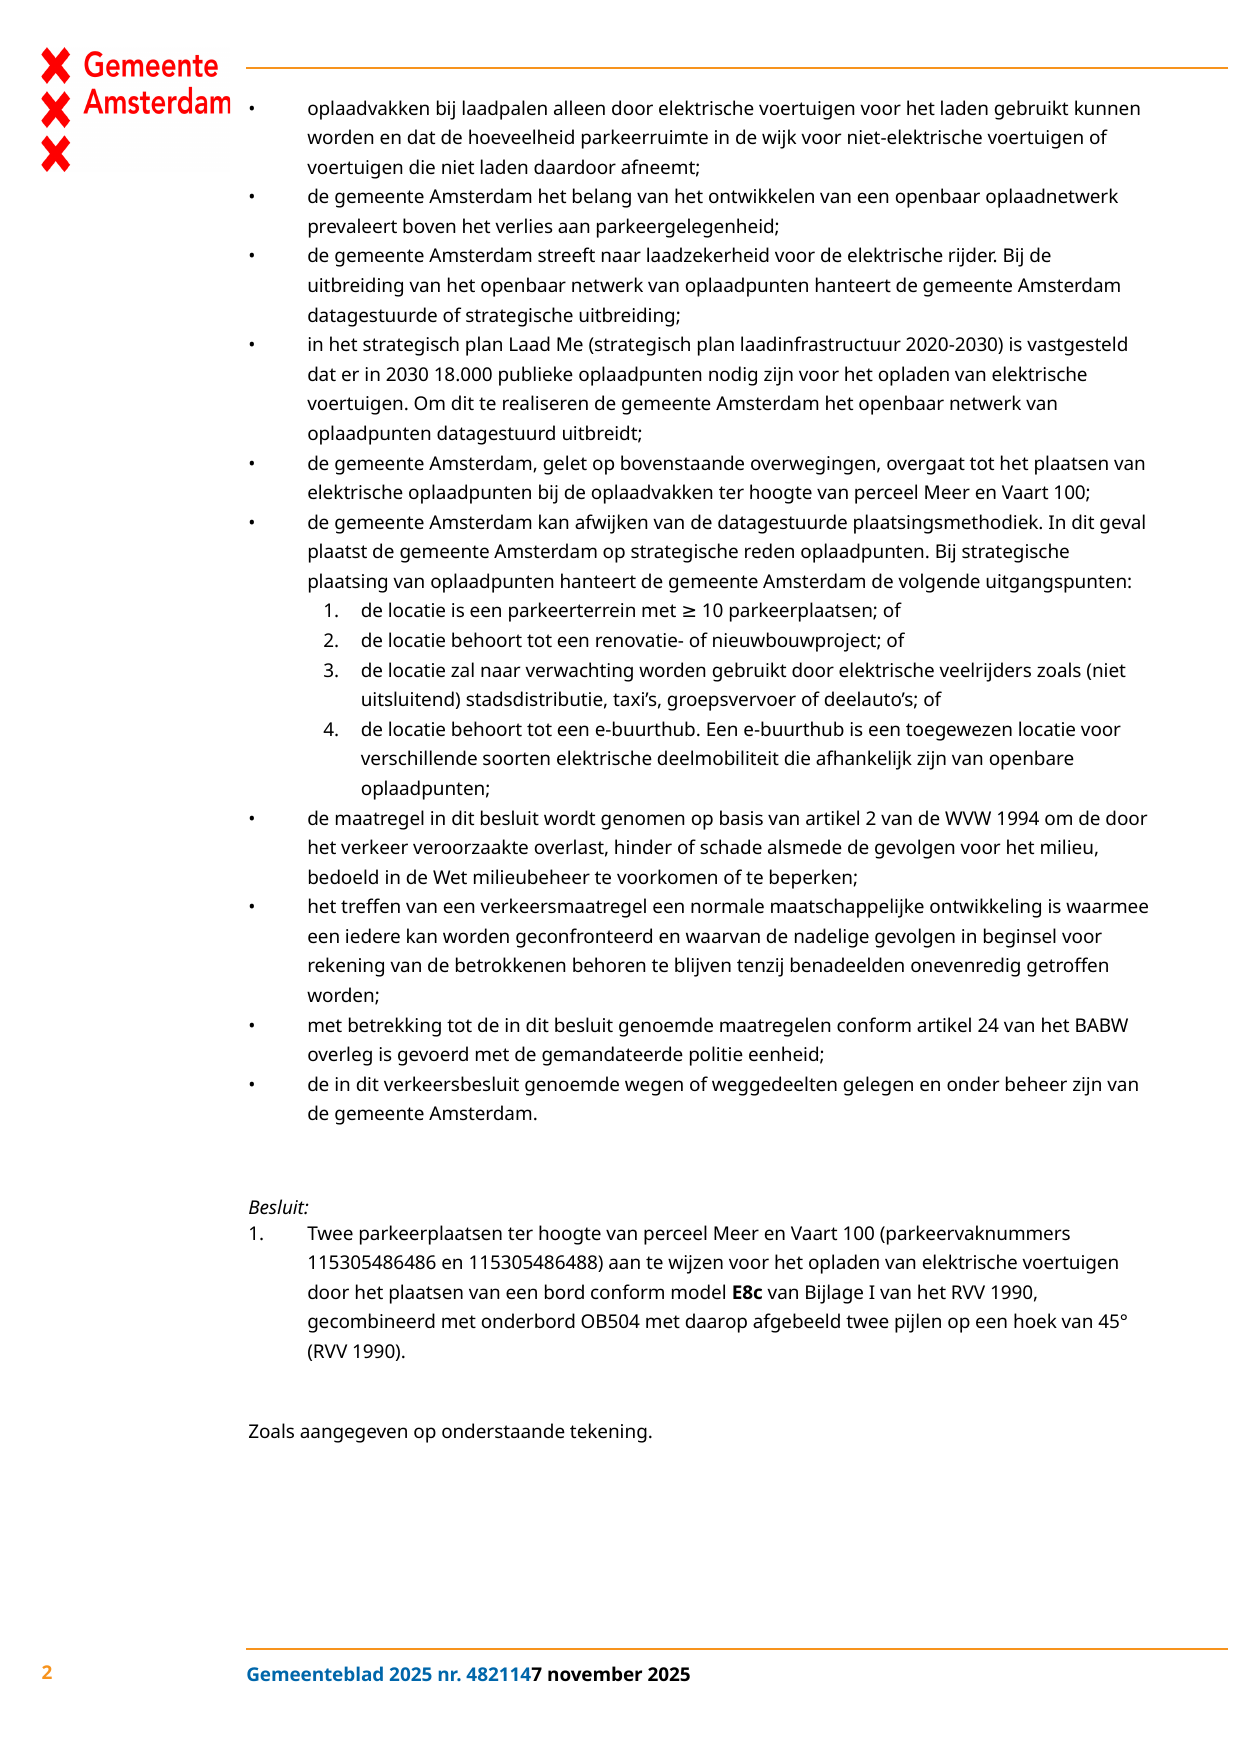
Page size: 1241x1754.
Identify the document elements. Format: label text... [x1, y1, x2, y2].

list oplaadvakken bij laadpalen alleen door elektrische voertuigen voor het laden gebruikt kunnen worden en dat de hoeveelheid parkeerruimte in de wijk voor niet-elektrische voertuigen of voertuigen die niet laden daardoor afneemt; [248, 95, 1152, 180]
text Zoals aangegeven op onderstaande tekening. [248, 1418, 1152, 1444]
list de gemeente Amsterdam het belang van het ontwikkelen van een openbaar oplaadnetwerk prevaleert boven het verlies aan parkeergelegenheid; [248, 183, 1152, 239]
text Besluit: [248, 1194, 1152, 1220]
list Twee parkeerplaatsen ter hoogte van perceel Meer en Vaart 100 (parkeervaknummers 115305486486 en 115305486488) aan te wijzen voor het opladen van elektrische voertuigen door het plaatsen van een bord conform model E8c van Bijlage I van het RVV 1990, gecombineerd met onderbord OB504 met daarop afgebeeld twee pijlen op een hoek van 45° (RVV 1990). [248, 1220, 1152, 1364]
list de gemeente Amsterdam kan afwijken van de datagestuurde plaatsingsmethodiek. In dit geval plaatst de gemeente Amsterdam op strategische reden oplaadpunten. Bij strategische plaatsing van oplaadpunten hanteert de gemeente Amsterdam de volgende uitgangspunten: [248, 509, 1152, 594]
list de maatregel in dit besluit wordt genomen op basis van artikel 2 van de WVW 1994 om de door het verkeer veroorzaakte overlast, hinder of schade alsmede de gevolgen voor het milieu, bedoeld in de Wet milieubeheer te voorkomen of te beperken; [248, 805, 1152, 890]
list de gemeente Amsterdam, gelet op bovenstaande overwegingen, overgaat tot het plaatsen van elektrische oplaadpunten bij de oplaadvakken ter hoogte van perceel Meer en Vaart 100; [248, 450, 1152, 505]
list de locatie zal naar verwachting worden gebruikt door elektrische veelrijders zoals (niet uitsluitend) stadsdistributie, taxi’s, groepsvervoer of deelauto’s; of [323, 657, 1152, 712]
list de locatie is een parkeerterrein met ≥ 10 parkeerplaatsen; of [323, 598, 1152, 623]
list de locatie behoort tot een e-buurthub. Een e-buurthub is een toegewezen locatie voor verschillende soorten elektrische deelmobiliteit die afhankelijk zijn van openbare oplaadpunten; [323, 716, 1152, 801]
list de in dit verkeersbesluit genoemde wegen of weggedeelten gelegen en onder beheer zijn van de gemeente Amsterdam. [248, 1071, 1152, 1126]
list met betrekking tot de in dit besluit genoemde maatregelen conform artikel 24 van het BABW overleg is gevoerd met de gemandateerde politie eenheid; [248, 1012, 1152, 1067]
list de locatie behoort tot een renovatie- of nieuwbouwproject; of [323, 627, 1152, 653]
list in het strategisch plan Laad Me (strategisch plan laadinfrastructuur 2020-2030) is vastgesteld dat er in 2030 18.000 publieke oplaadpunten nodig zijn voor het opladen van elektrische voertuigen. Om dit te realiseren de gemeente Amsterdam het openbaar netwerk van oplaadpunten datagestuurd uitbreidt; [248, 331, 1152, 446]
list de gemeente Amsterdam streeft naar laadzekerheid voor de elektrische rijder. Bij de uitbreiding van het openbaar netwerk van oplaadpunten hanteert de gemeente Amsterdam datagestuurde of strategische uitbreiding; [248, 243, 1152, 328]
picture [41, 47, 231, 172]
list het treffen van een verkeersmaatregel een normale maatschappelijke ontwikkeling is waarmee een iedere kan worden geconfronteerd en waarvan de nadelige gevolgen in beginsel voor rekening van de betrokkenen behoren te blijven tenzij benadeelden onevenredig getroffen worden; [248, 893, 1152, 1008]
